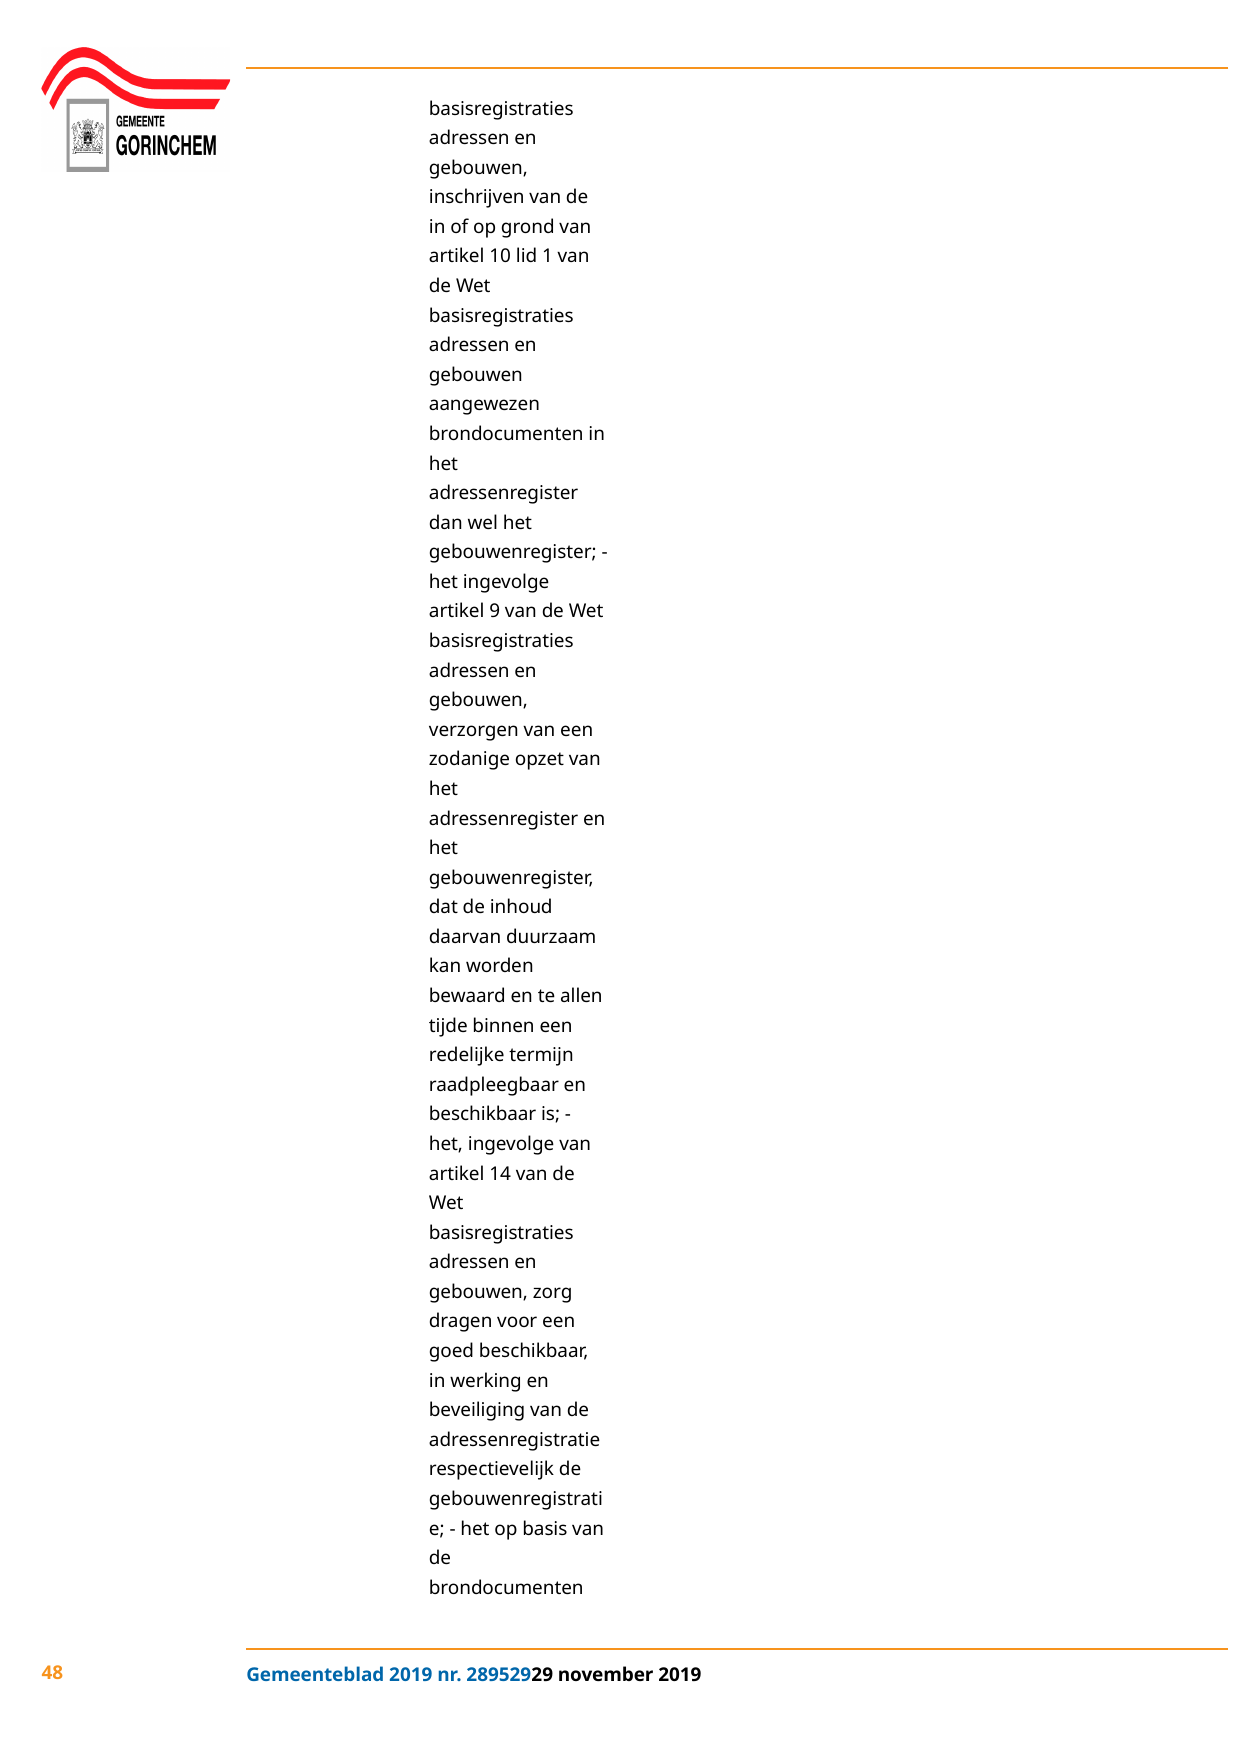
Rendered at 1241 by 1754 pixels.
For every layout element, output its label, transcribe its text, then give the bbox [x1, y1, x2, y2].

table_cell [248, 95, 429, 1600]
picture [41, 47, 231, 172]
table_cell [971, 95, 1152, 1600]
table_cell basisregistraties adressen en gebouwen, inschrijven van de in of op grond van artikel 10 lid 1 van de Wet basisregistraties adressen en gebouwen aangewezen brondocumenten in het adressenregister dan wel het gebouwenregister; - het ingevolge artikel 9 van de Wet basisregistraties adressen en gebouwen, verzorgen van een zodanige opzet van het adressenregister en het gebouwenregister, dat de inhoud daarvan duurzaam kan worden bewaard en te allen tijde binnen een redelijke termijn raadpleegbaar en beschikbaar is; - het, ingevolge van artikel 14 van de Wet basisregistraties adressen en gebouwen, zorg dragen voor een goed beschikbaar, in werking en beveiliging van de adressenregistratie respectievelijk de gebouwenregistratie; - het op basis van de brondocumenten [429, 95, 609, 1600]
table_cell [609, 95, 790, 1600]
table_cell [790, 95, 971, 1600]
